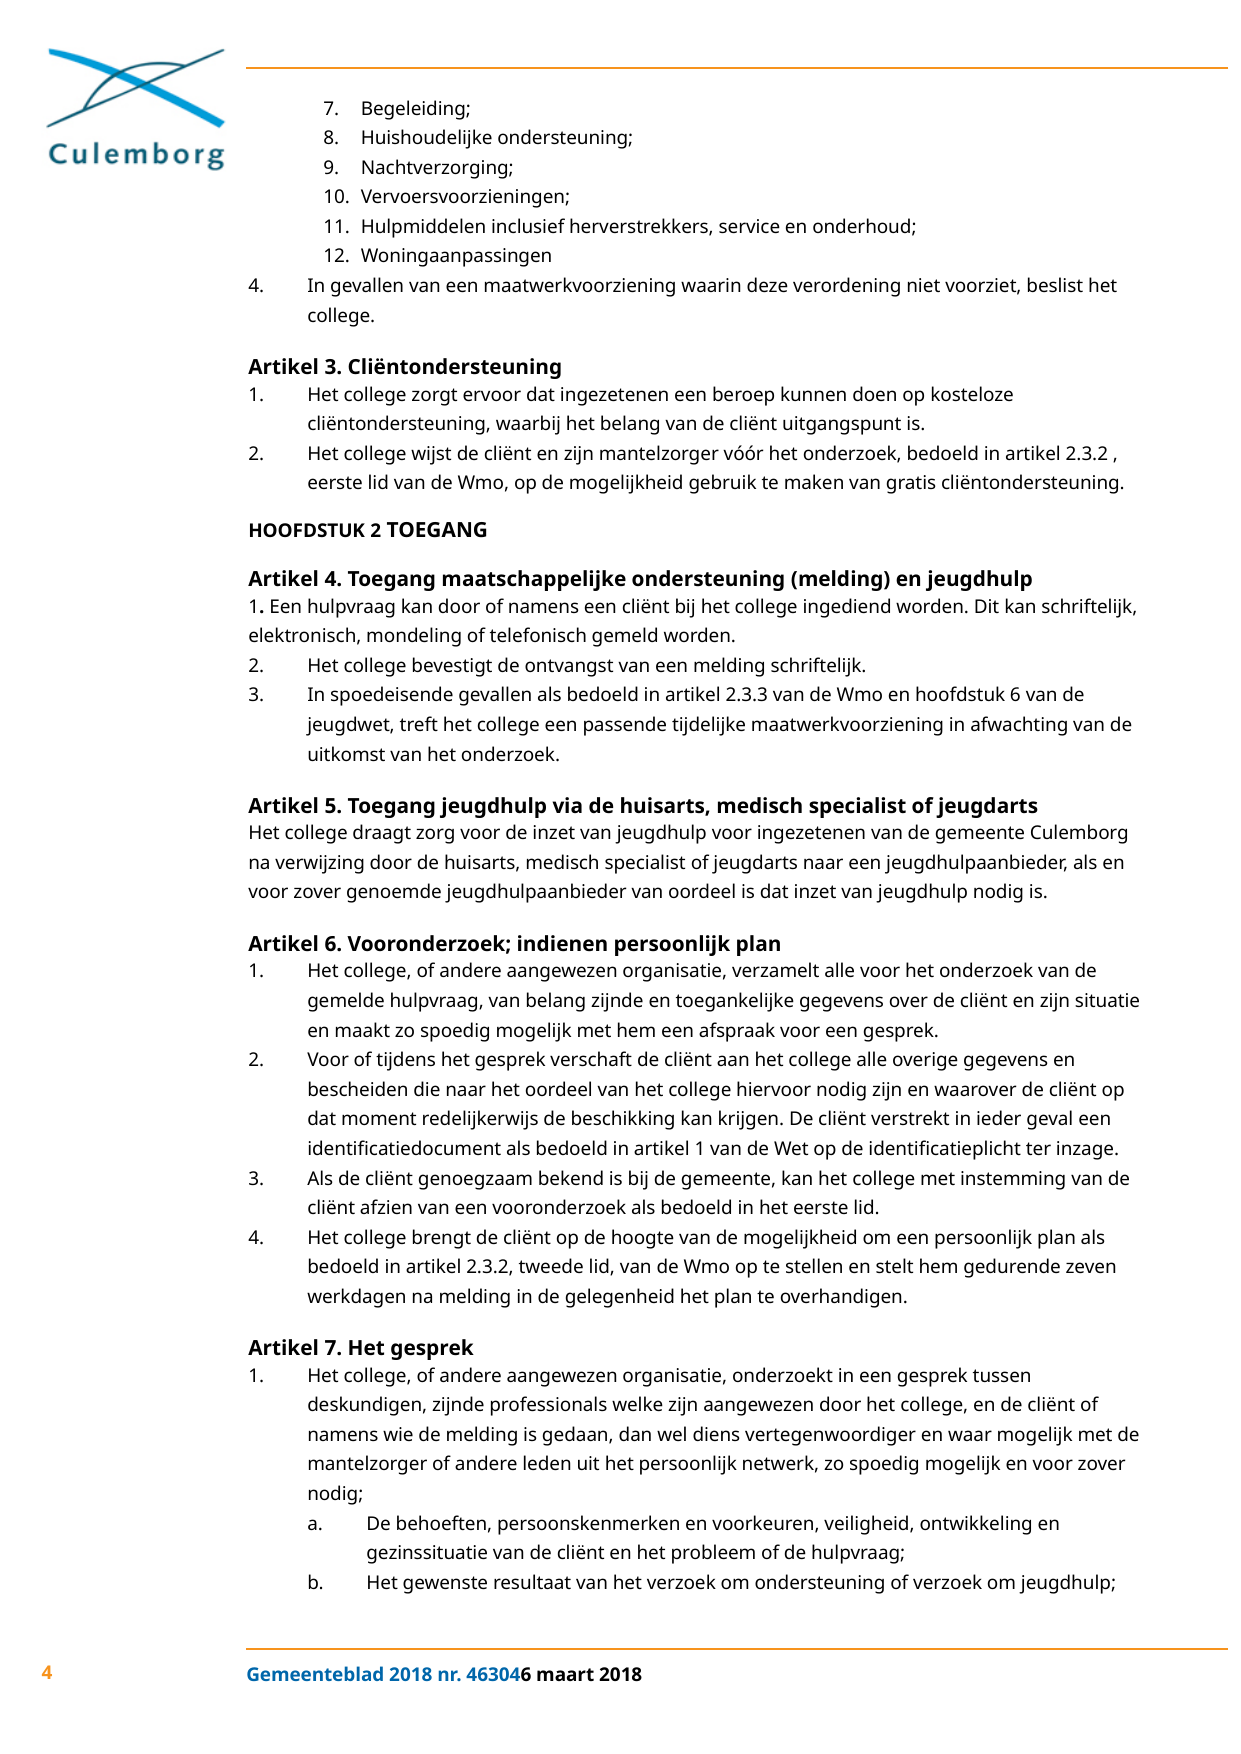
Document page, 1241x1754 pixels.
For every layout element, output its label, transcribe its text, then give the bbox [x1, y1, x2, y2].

list Het college bevestigt de ontvangst van een melding schriftelijk. [248, 652, 1152, 678]
text Artikel 7. Het gesprek [248, 1333, 1152, 1362]
list Begeleiding; [323, 95, 1152, 121]
list In gevallen van een maatwerkvoorziening waarin deze verordening niet voorziet, beslist het college. [248, 272, 1152, 328]
list Voor of tijdens het gesprek verschaft de cliënt aan het college alle overige gegevens en bescheiden die naar het oordeel van het college hiervoor nodig zijn en waarover de cliënt op dat moment redelijkerwijs de beschikking kan krijgen. De cliënt verstrekt in ieder geval een identificatiedocument als bedoeld in artikel 1 van de Wet op de identificatieplicht ter inzage. [248, 1046, 1152, 1161]
list In spoedeisende gevallen als bedoeld in artikel 2.3.3 van de Wmo en hoofdstuk 6 van de jeugdwet, treft het college een passende tijdelijke maatwerkvoorziening in afwachting van de uitkomst van het onderzoek. [248, 682, 1152, 766]
text Artikel 4. Toegang maatschappelijke ondersteuning (melding) en jeugdhulp [248, 564, 1152, 593]
list Het college brengt de cliënt op de hoogte van de mogelijkheid om een persoonlijk plan als bedoeld in artikel 2.3.2, tweede lid, van de Wmo op te stellen en stelt hem gedurende zeven werkdagen na melding in de gelegenheid het plan te overhandigen. [248, 1224, 1152, 1309]
text Artikel 3. Cliëntondersteuning [248, 352, 1152, 381]
list Vervoersvoorzieningen; [323, 183, 1152, 209]
list De behoeften, persoonskenmerken en voorkeuren, veiligheid, ontwikkeling en gezinssituatie van de cliënt en het probleem of de hulpvraag; [307, 1510, 1152, 1565]
list Woningaanpassingen [323, 243, 1152, 268]
list Het college, of andere aangewezen organisatie, verzamelt alle voor het onderzoek van de gemelde hulpvraag, van belang zijnde en toegankelijke gegevens over de cliënt en zijn situatie en maakt zo spoedig mogelijk met hem een afspraak voor een gesprek. [248, 958, 1152, 1042]
list Als de cliënt genoegzaam bekend is bij de gemeente, kan het college met instemming van de cliënt afzien van een vooronderzoek als bedoeld in het eerste lid. [248, 1165, 1152, 1220]
picture [41, 47, 231, 172]
list Nachtverzorging; [323, 154, 1152, 180]
text Artikel 5. Toegang jeugdhulp via de huisarts, medisch specialist of jeugdarts [248, 791, 1152, 819]
text 1. Een hulpvraag kan door of namens een cliënt bij het college ingediend worden. Dit kan schriftelijk, elektronisch, mondeling of telefonisch gemeld worden. [248, 593, 1152, 648]
list Het college zorgt ervoor dat ingezetenen een beroep kunnen doen op kosteloze cliëntondersteuning, waarbij het belang van de cliënt uitgangspunt is. [248, 381, 1152, 436]
list Het college wijst de cliënt en zijn mantelzorger vóór het onderzoek, bedoeld in artikel 2.3.2 , eerste lid van de Wmo, op de mogelijkheid gebruik te maken van gratis cliëntondersteuning. [248, 440, 1152, 495]
text Het college draagt zorg voor de inzet van jeugdhulp voor ingezetenen van de gemeente Culemborg na verwijzing door de huisarts, medisch specialist of jeugdarts naar een jeugdhulpaanbieder, als en voor zover genoemde jeugdhulpaanbieder van oordeel is dat inzet van jeugdhulp nodig is. [248, 819, 1152, 904]
text HOOFDSTUK 2 TOEGANG [248, 515, 1152, 543]
text Artikel 6. Vooronderzoek; indienen persoonlijk plan [248, 929, 1152, 958]
list Het college, of andere aangewezen organisatie, onderzoekt in een gesprek tussen deskundigen, zijnde professionals welke zijn aangewezen door het college, en de cliënt of namens wie de melding is gedaan, dan wel diens vertegenwoordiger en waar mogelijk met de mantelzorger of andere leden uit het persoonlijk netwerk, zo spoedig mogelijk en voor zover nodig; [248, 1362, 1152, 1506]
list Huishoudelijke ondersteuning; [323, 124, 1152, 150]
list Hulpmiddelen inclusief herverstrekkers, service en onderhoud; [323, 213, 1152, 239]
list Het gewenste resultaat van het verzoek om ondersteuning of verzoek om jeugdhulp; [307, 1569, 1152, 1595]
